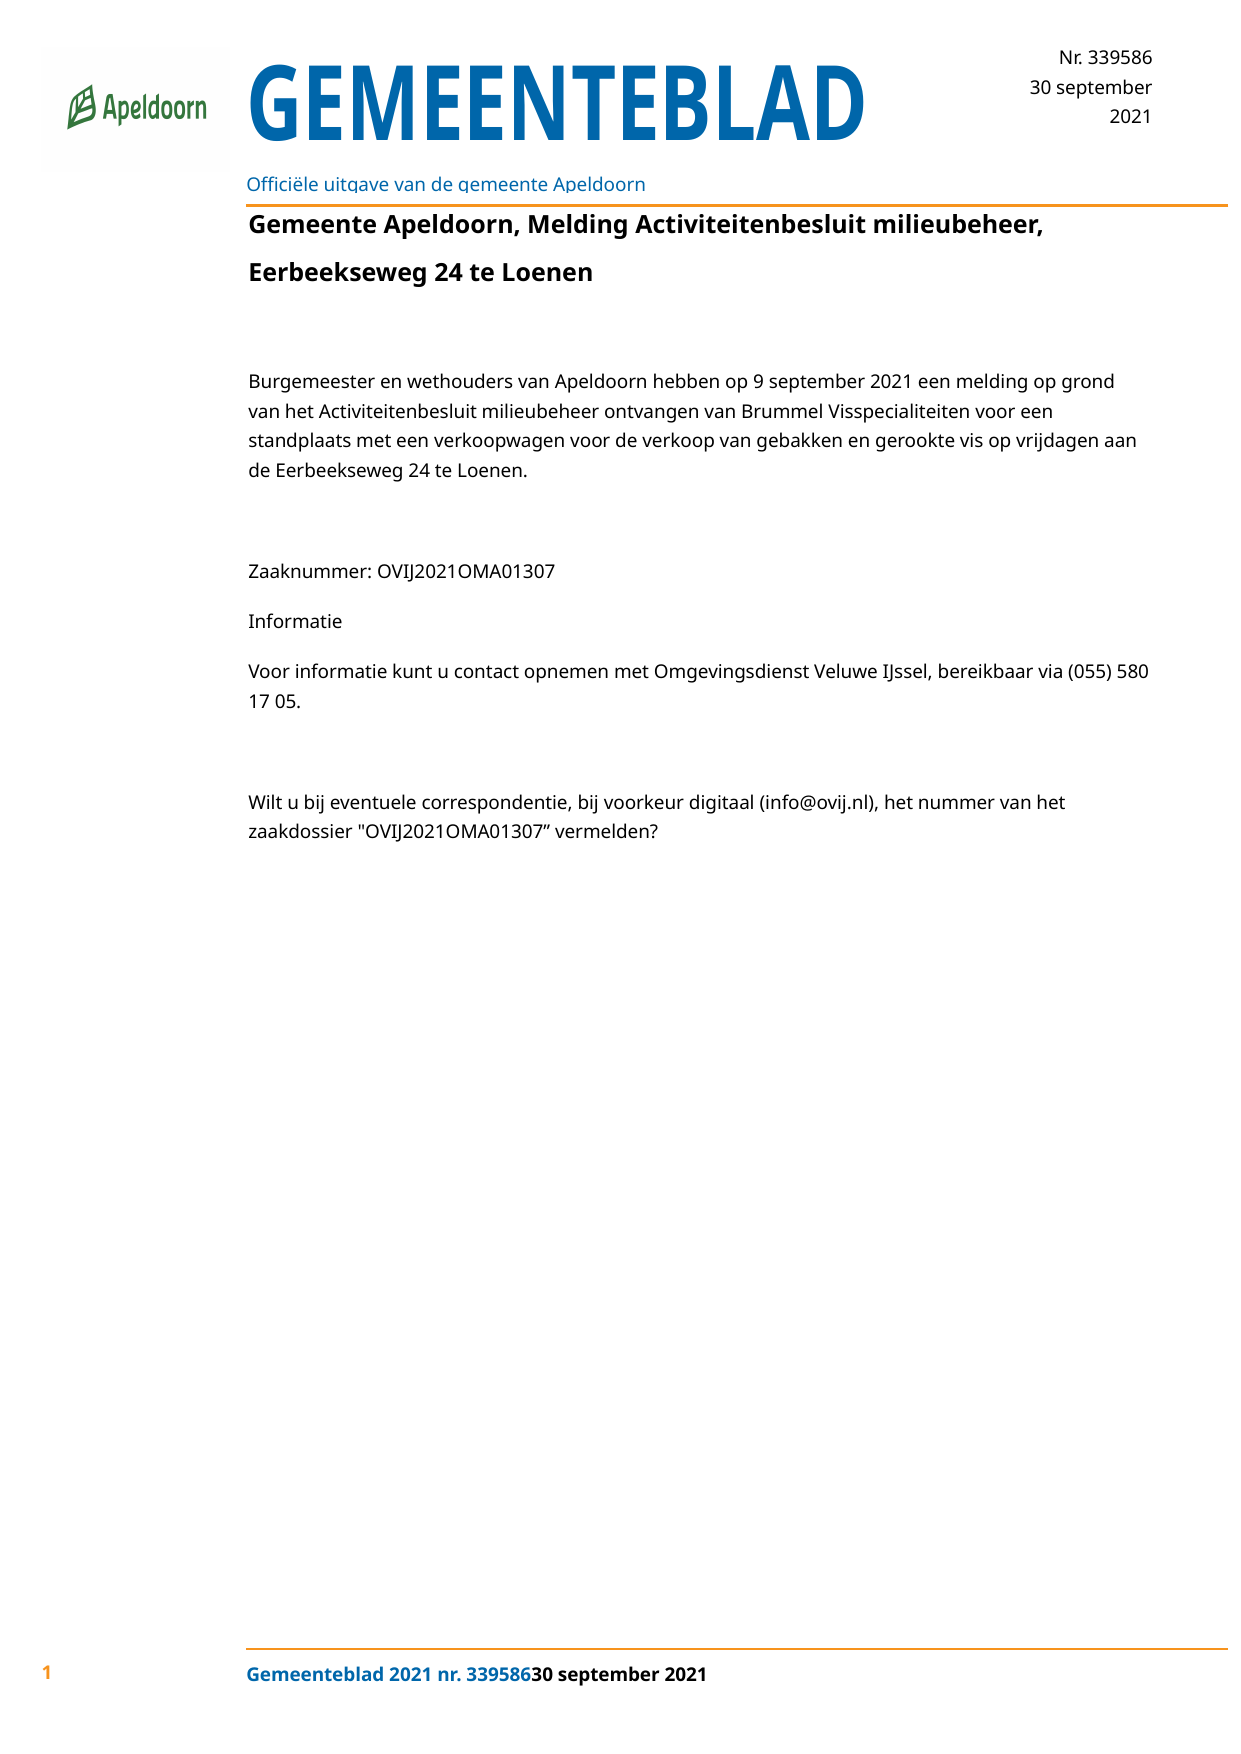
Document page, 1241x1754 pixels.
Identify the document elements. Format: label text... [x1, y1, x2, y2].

text Voor informatie kunt u contact opnemen met Omgevingsdienst Veluwe IJssel, bereikbaar via (055) 580 17 05. [248, 659, 1152, 714]
text Zaaknummer: OVIJ2021OMA01307 [248, 558, 1152, 584]
text Gemeente Apeldoorn, Melding Activiteitenbesluit milieubeheer, Eerbeekseweg 24 te Loenen [248, 207, 1152, 288]
text Burgemeester en wethouders van Apeldoorn hebben op 9 september 2021 een melding op grond van het Activiteitenbesluit milieubeheer ontvangen van Brummel Visspecialiteiten voor een standplaats met een verkoopwagen voor de verkoop van gebakken en gerookte vis op vrijdagen aan de Eerbeekseweg 24 te Loenen. [248, 368, 1152, 483]
picture [41, 47, 231, 172]
text Wilt u bij eventuele correspondentie, bij voorkeur digitaal (info@ovij.nl), het nummer van het zaakdossier "OVIJ2021OMA01307” vermelden? [248, 789, 1152, 844]
text Informatie [248, 608, 1152, 634]
